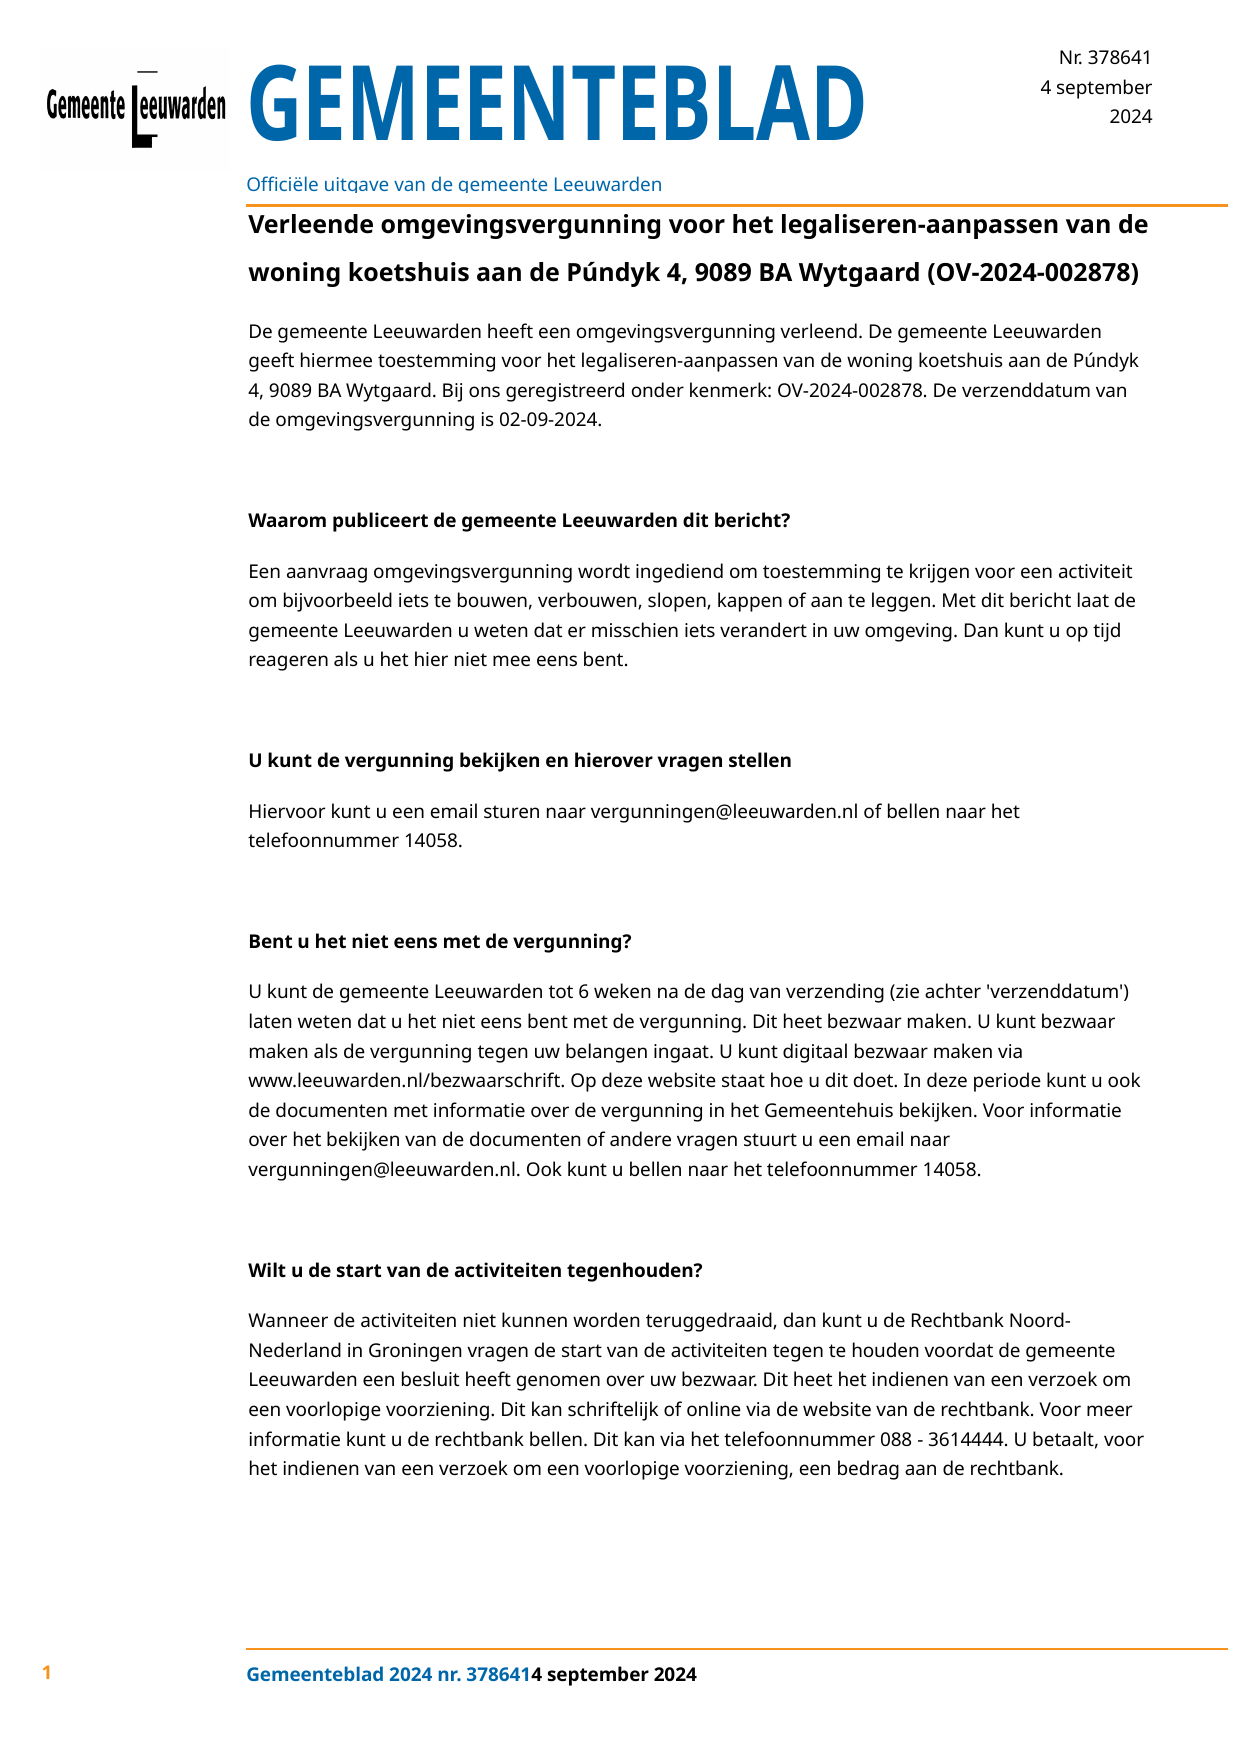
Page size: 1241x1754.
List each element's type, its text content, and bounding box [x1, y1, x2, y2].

text Bent u het niet eens met de vergunning? [248, 928, 1152, 954]
picture [41, 47, 231, 172]
text Een aanvraag omgevingsvergunning wordt ingediend om toestemming te krijgen voor een activiteit om bijvoorbeeld iets te bouwen, verbouwen, slopen, kappen of aan te leggen. Met dit bericht laat de gemeente Leeuwarden u weten dat er misschien iets verandert in uw omgeving. Dan kunt u op tijd reageren als u het hier niet mee eens bent. [248, 558, 1152, 672]
text U kunt de vergunning bekijken en hierover vragen stellen [248, 747, 1152, 773]
text U kunt de gemeente Leeuwarden tot 6 weken na de dag van verzending (zie achter 'verzenddatum') laten weten dat u het niet eens bent met de vergunning. Dit heet bezwaar maken. U kunt bezwaar maken als de vergunning tegen uw belangen ingaat. U kunt digitaal bezwaar maken via www.leeuwarden.nl/bezwaarschrift. Op deze website staat hoe u dit doet. In deze periode kunt u ook de documenten met informatie over de vergunning in het Gemeentehuis bekijken. Voor informatie over het bekijken van de documenten of andere vragen stuurt u een email naar vergunningen@leeuwarden.nl. Ook kunt u bellen naar het telefoonnummer 14058. [248, 979, 1152, 1182]
text Wilt u de start van de activiteiten tegenhouden? [248, 1257, 1152, 1283]
text Waarom publiceert de gemeente Leeuwarden dit bericht? [248, 507, 1152, 533]
text Verleende omgevingsvergunning voor het legaliseren-aanpassen van de woning koetshuis aan de Púndyk 4, 9089 BA Wytgaard (OV-2024-002878) [248, 207, 1152, 288]
text De gemeente Leeuwarden heeft een omgevingsvergunning verleend. De gemeente Leeuwarden geeft hiermee toestemming voor het legaliseren-aanpassen van de woning koetshuis aan de Púndyk 4, 9089 BA Wytgaard. Bij ons geregistreerd onder kenmerk: OV-2024-002878. De verzenddatum van de omgevingsvergunning is 02-09-2024. [248, 318, 1152, 432]
text Hiervoor kunt u een email sturen naar vergunningen@leeuwarden.nl of bellen naar het telefoonnummer 14058. [248, 798, 1152, 853]
text Wanneer de activiteiten niet kunnen worden teruggedraaid, dan kunt u de Rechtbank Noord-Nederland in Groningen vragen de start van de activiteiten tegen te houden voordat de gemeente Leeuwarden een besluit heeft genomen over uw bezwaar. Dit heet het indienen van een verzoek om een voorlopige voorziening. Dit kan schriftelijk of online via de website van de rechtbank. Voor meer informatie kunt u de rechtbank bellen. Dit kan via het telefoonnummer 088 - 3614444. U betaalt, voor het indienen van een verzoek om een voorlopige voorziening, een bedrag aan de rechtbank. [248, 1307, 1152, 1481]
